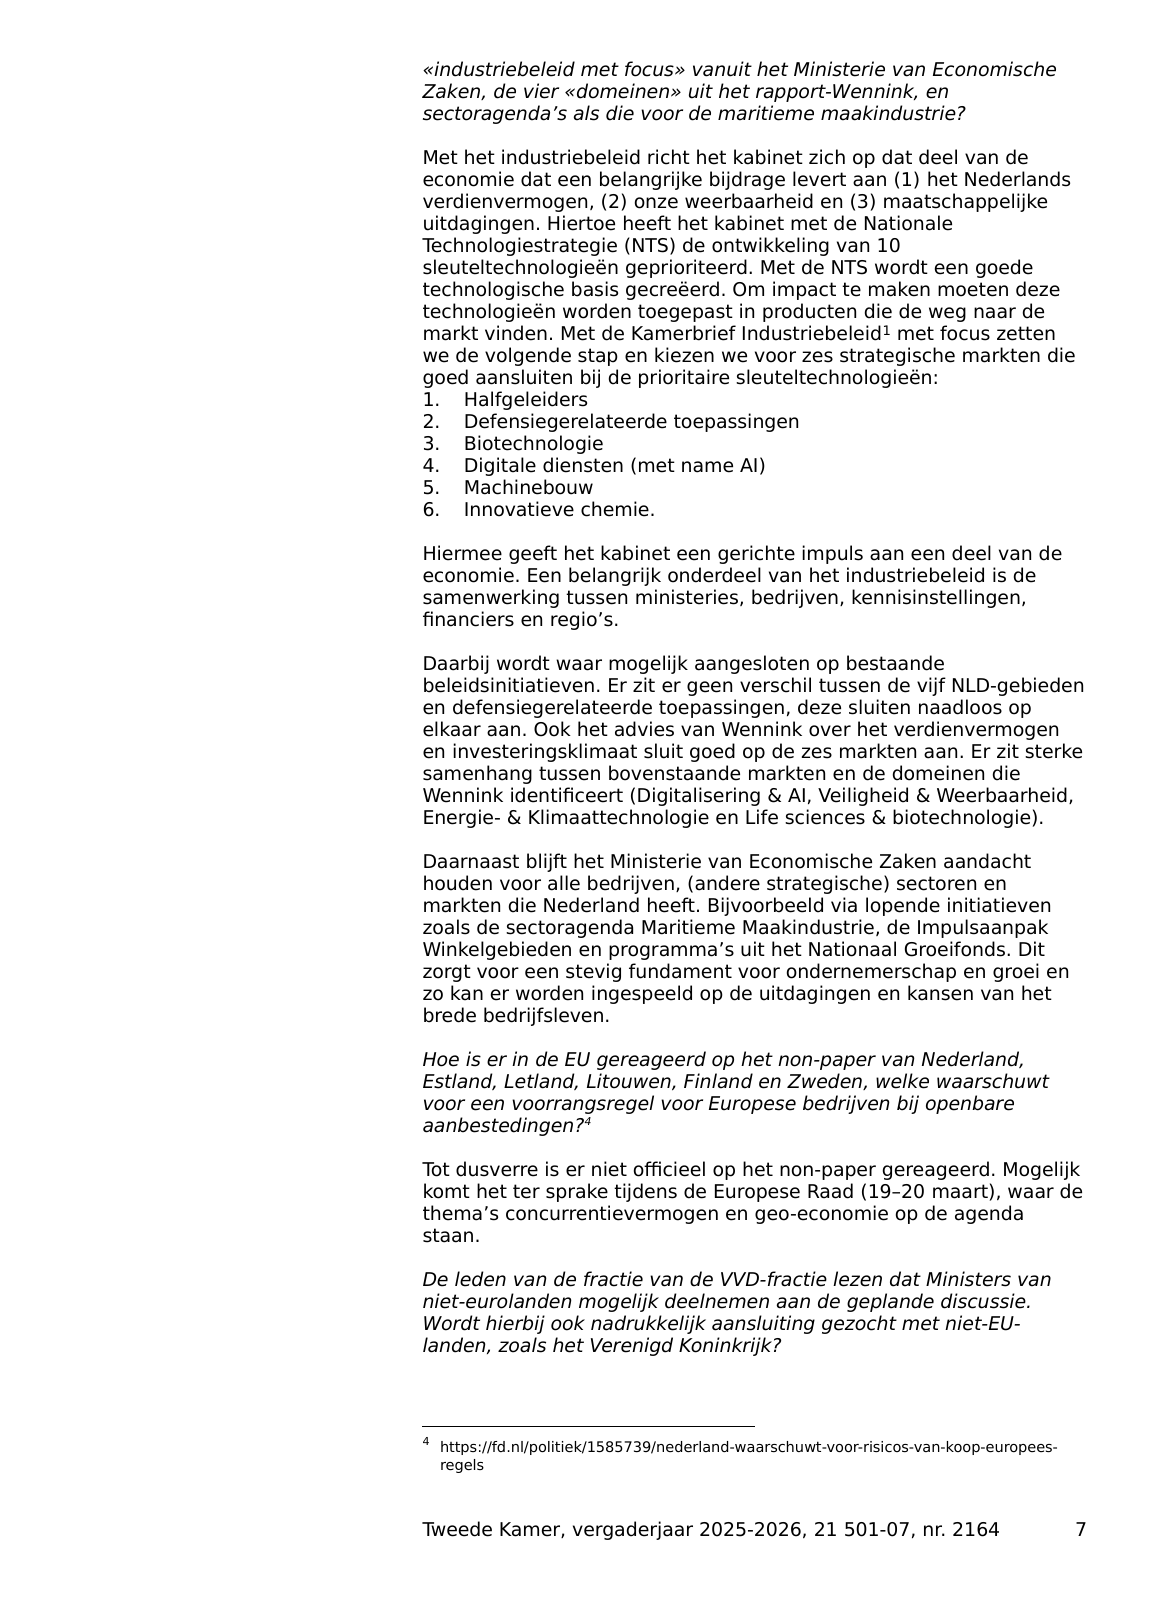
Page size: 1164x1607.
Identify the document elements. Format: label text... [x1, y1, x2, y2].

text https://fd.nl/politiek/1585739/nederland-waarschuwt-voor-risicos-van-koop-europees-regels [422, 1435, 1087, 1474]
text Hoe is er in de EU gereageerd op het non-paper van Nederland, Estland, Letland, Litouwen, Finland en Zweden, welke waarschuwt voor een voorrangsregel voor Europese bedrijven bij openbare aanbestedingen? [422, 1049, 1087, 1137]
text Daarnaast blijft het Ministerie van Economische Zaken aandacht houden voor alle bedrijven, (andere strategische) sectoren en markten die Nederland heeft. Bijvoorbeeld via lopende initiatieven zoals de sectoragenda Maritieme Maakindustrie, de Impulsaanpak Winkelgebieden en programma’s uit het Nationaal Groeifonds. Dit zorgt voor een stevig fundament voor ondernemerschap en groei en zo kan er worden ingespeeld op de uitdagingen en kansen van het brede bedrijfsleven. [422, 851, 1087, 1027]
text Hiermee geeft het kabinet een gerichte impuls aan een deel van de economie. Een belangrijk onderdeel van het industriebeleid is de samenwerking tussen ministeries, bedrijven, kennisinstellingen, financiers en regio’s. [422, 543, 1087, 631]
text «industriebeleid met focus» vanuit het Ministerie van Economische Zaken, de vier «domeinen» uit het rapport-Wennink, en sectoragenda’s als die voor de maritieme maakindustrie? [422, 59, 1087, 125]
text 2. Defensiegerelateerde toepassingen [422, 411, 1087, 433]
text 4. Digitale diensten (met name AI) [422, 455, 1087, 477]
text Daarbij wordt waar mogelijk aangesloten op bestaande beleidsinitiatieven. Er zit er geen verschil tussen de vijf NLD-gebieden en defensiegerelateerde toepassingen, deze sluiten naadloos op elkaar aan. Ook het advies van Wennink over het verdienvermogen en investeringsklimaat sluit goed op de zes markten aan. Er zit sterke samenhang tussen bovenstaande markten en de domeinen die Wennink identificeert (Digitalisering & AI, Veiligheid & Weerbaarheid, Energie- & Klimaattechnologie en Life sciences & biotechnologie). [422, 653, 1087, 829]
text 3. Biotechnologie [422, 433, 1087, 455]
text 6. Innovatieve chemie. [422, 499, 1087, 521]
text 1. Halfgeleiders [422, 389, 1087, 411]
text 5. Machinebouw [422, 477, 1087, 499]
text Tot dusverre is er niet officieel op het non-paper gereageerd. Mogelijk komt het ter sprake tijdens de Europese Raad (19–20 maart), waar de thema’s concurrentievermogen en geo-economie op de agenda staan. [422, 1159, 1087, 1247]
text Met het industriebeleid richt het kabinet zich op dat deel van de economie dat een belangrijke bijdrage levert aan (1) het Nederlands verdienvermogen, (2) onze weerbaarheid en (3) maatschappelijke uitdagingen. Hiertoe heeft het kabinet met de Nationale Technologiestrategie (NTS) de ontwikkeling van 10 sleuteltechnologieën geprioriteerd. Met de NTS wordt een goede technologische basis gecreëerd. Om impact te maken moeten deze technologieën worden toegepast in producten die de weg naar de markt vinden. Met de Kamerbrief Industriebeleid1 met focus zetten we de volgende stap en kiezen we voor zes strategische markten die goed aansluiten bij de prioritaire sleuteltechnologieën: [422, 147, 1087, 389]
text De leden van de fractie van de VVD-fractie lezen dat Ministers van niet-eurolanden mogelijk deelnemen aan de geplande discussie. Wordt hierbij ook nadrukkelijk aansluiting gezocht met niet-EU-landen, zoals het Verenigd Koninkrijk? [422, 1269, 1087, 1357]
